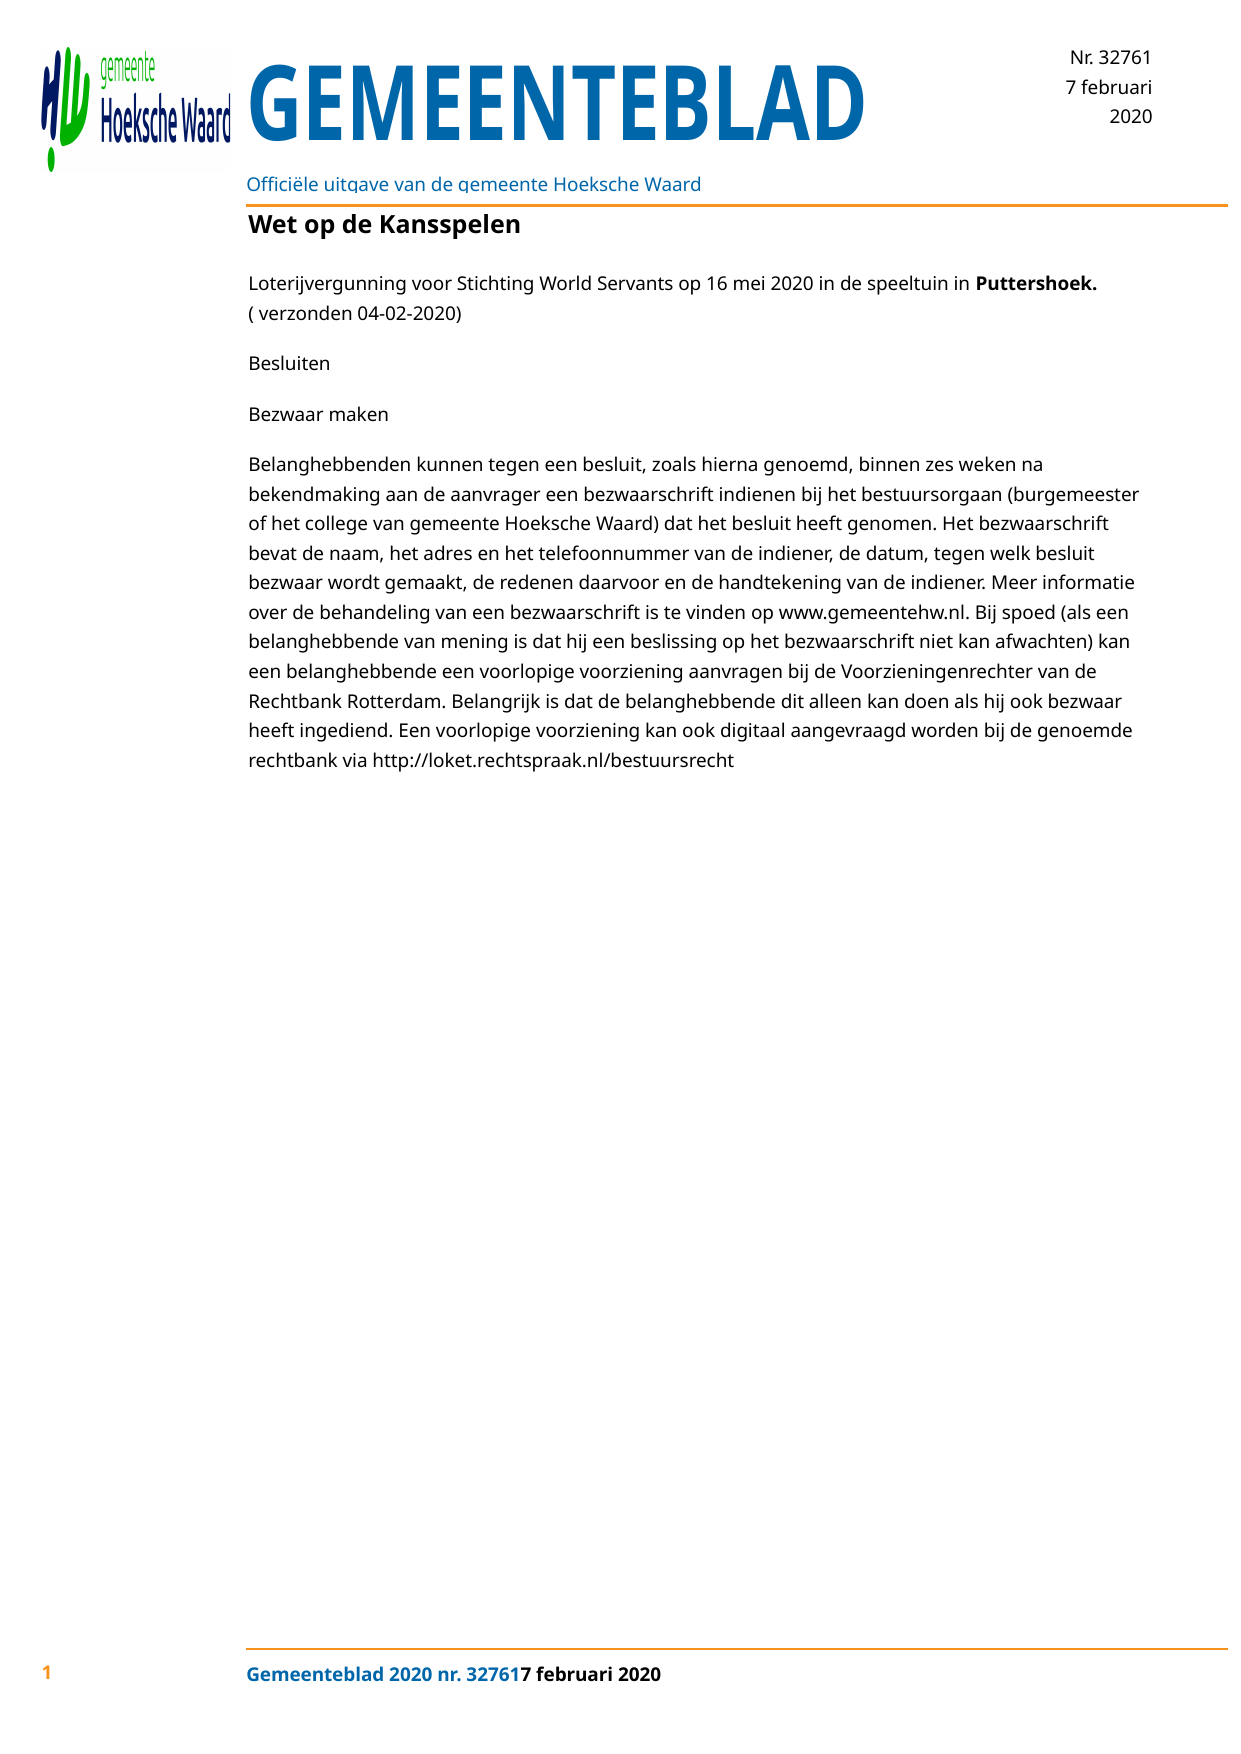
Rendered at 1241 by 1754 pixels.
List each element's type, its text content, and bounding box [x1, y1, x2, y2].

text Belanghebbenden kunnen tegen een besluit, zoals hierna genoemd, binnen zes weken na bekendmaking aan de aanvrager een bezwaarschrift indienen bij het bestuursorgaan (burgemeester of het college van gemeente Hoeksche Waard) dat het besluit heeft genomen. Het bezwaarschrift bevat de naam, het adres en het telefoonnummer van de indiener, de datum, tegen welk besluit bezwaar wordt gemaakt, de redenen daarvoor en de handtekening van de indiener. Meer informatie over de behandeling van een bezwaarschrift is te vinden op www.gemeentehw.nl. Bij spoed (als een belanghebbende van mening is dat hij een beslissing op het bezwaarschrift niet kan afwachten) kan een belanghebbende een voorlopige voorziening aanvragen bij de Voorzieningenrechter van de Rechtbank Rotterdam. Belangrijk is dat de belanghebbende dit alleen kan doen als hij ook bezwaar heeft ingediend. Een voorlopige voorziening kan ook digitaal aangevraagd worden bij de genoemde rechtbank via http://loket.rechtspraak.nl/bestuursrecht [248, 451, 1152, 773]
text Besluiten [248, 350, 1152, 376]
text Wet op de Kansspelen [248, 207, 1152, 241]
text Loterijvergunning voor Stichting World Servants op 16 mei 2020 in de speeltuin in Puttershoek. ( verzonden 04-02-2020) [248, 270, 1152, 326]
text Bezwaar maken [248, 401, 1152, 426]
picture [41, 47, 231, 172]
